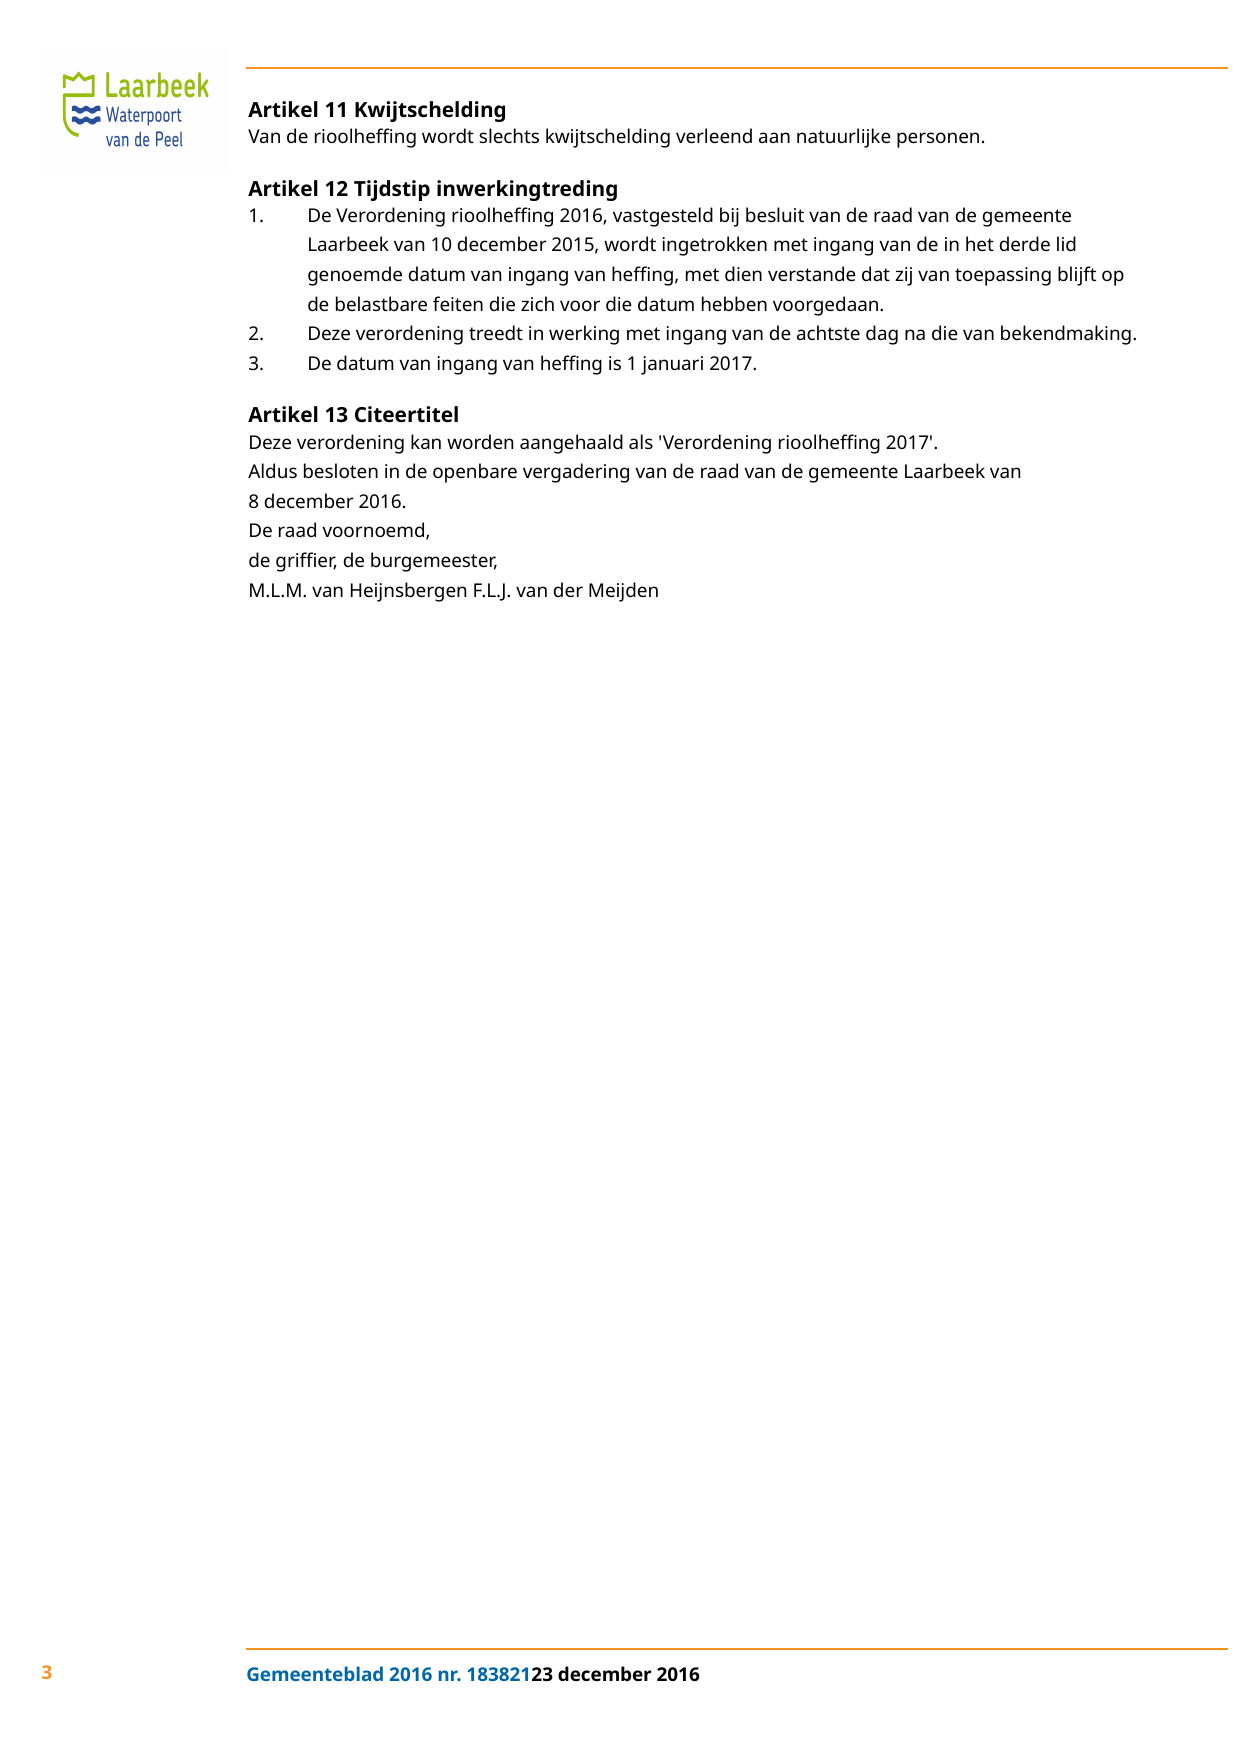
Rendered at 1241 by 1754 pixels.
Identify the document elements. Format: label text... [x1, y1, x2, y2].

text de griffier, de burgemeester, [248, 547, 1152, 573]
text Van de rioolheffing wordt slechts kwijtschelding verleend aan natuurlijke personen. [248, 123, 1152, 149]
list Deze verordening treedt in werking met ingang van de achtste dag na die van bekendmaking. [248, 320, 1152, 346]
picture [41, 47, 231, 172]
text Artikel 11 Kwijtschelding [248, 95, 1152, 123]
list De Verordening rioolheffing 2016, vastgesteld bij besluit van de raad van de gemeente Laarbeek van 10 december 2015, wordt ingetrokken met ingang van de in het derde lid genoemde datum van ingang van heffing, met dien verstande dat zij van toepassing blijft op de belastbare feiten die zich voor die datum hebben voorgedaan. [248, 202, 1152, 317]
text 8 december 2016. [248, 488, 1152, 514]
text M.L.M. van Heijnsbergen F.L.J. van der Meijden [248, 577, 1152, 602]
text Artikel 13 Citeertitel [248, 400, 1152, 429]
text Deze verordening kan worden aangehaald als 'Verordening rioolheffing 2017'. [248, 429, 1152, 454]
text Aldus besloten in de openbare vergadering van de raad van de gemeente Laarbeek van [248, 458, 1152, 484]
text Artikel 12 Tijdstip inwerkingtreding [248, 174, 1152, 202]
text De raad voornoemd, [248, 518, 1152, 543]
list De datum van ingang van heffing is 1 januari 2017. [248, 350, 1152, 376]
